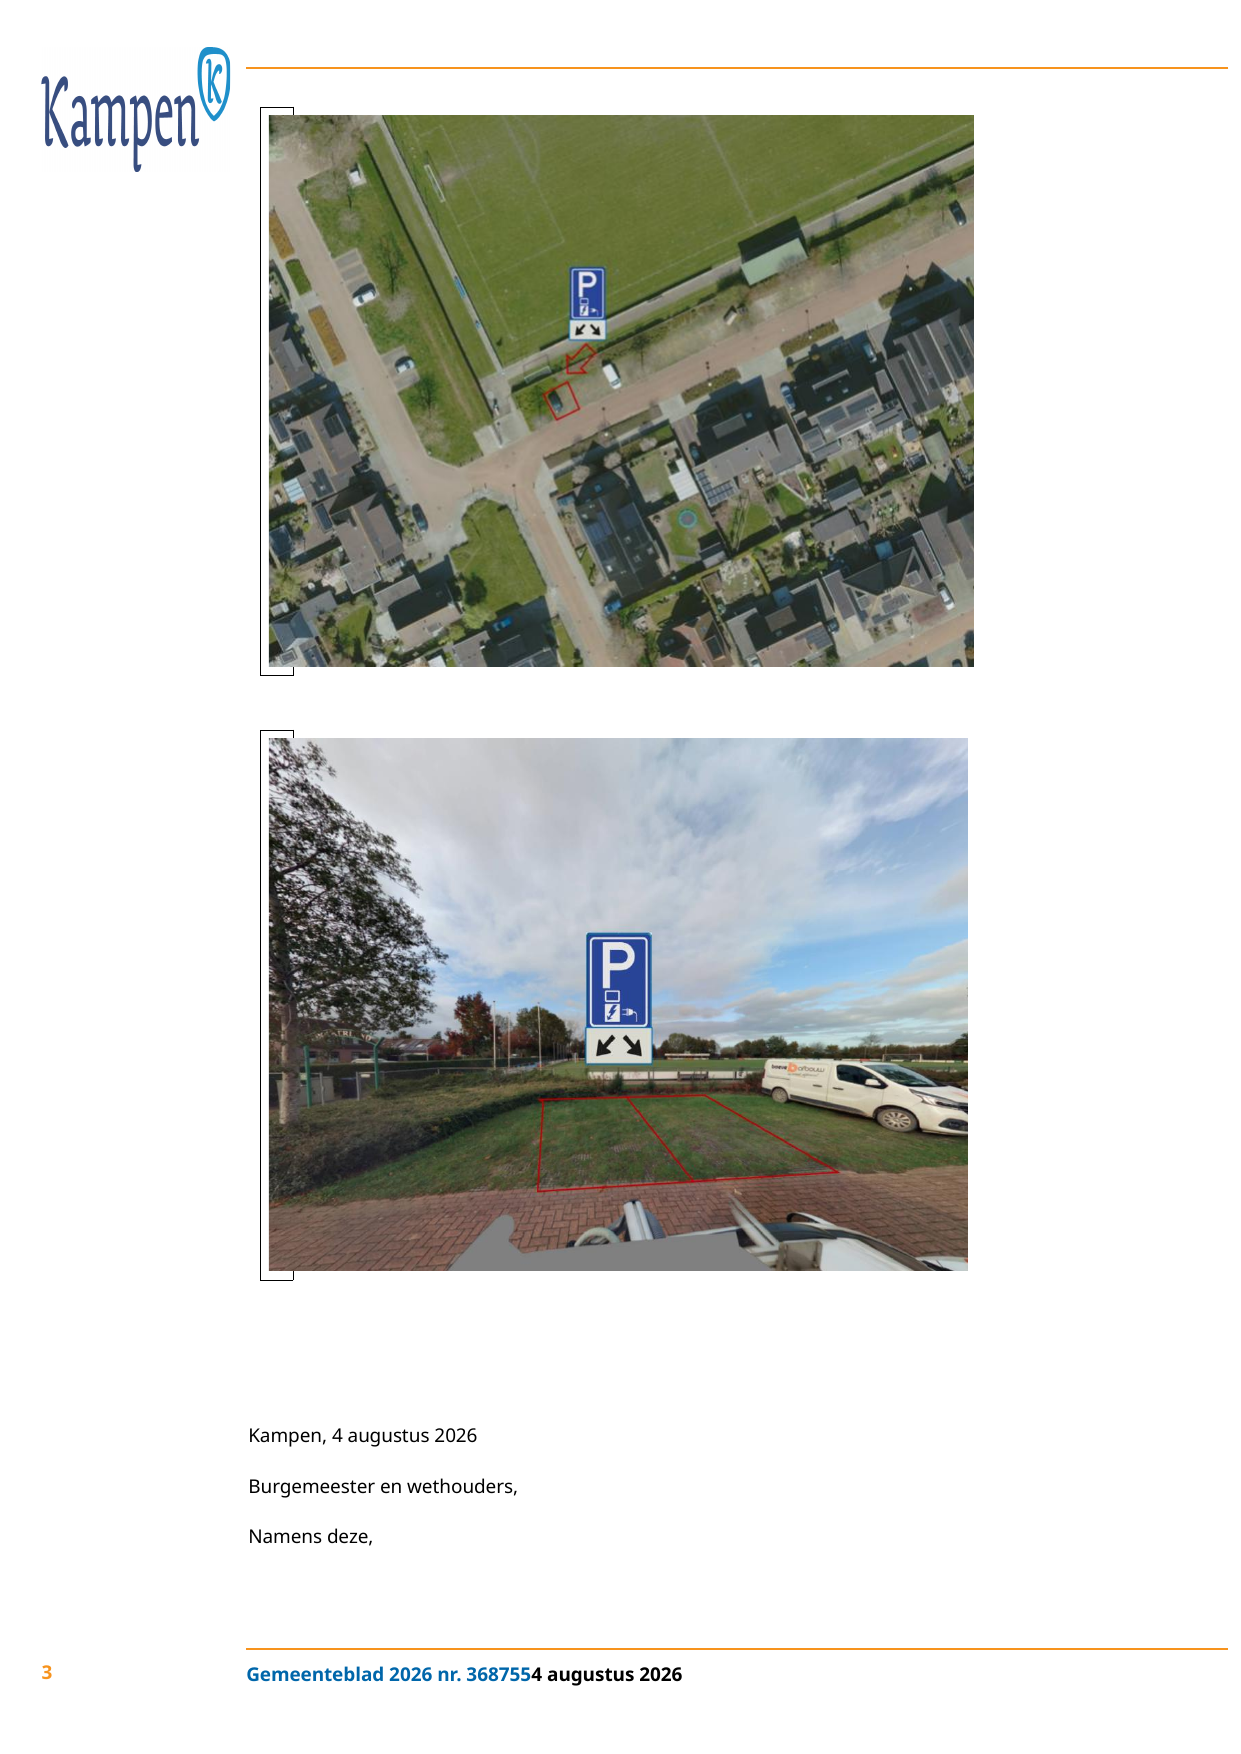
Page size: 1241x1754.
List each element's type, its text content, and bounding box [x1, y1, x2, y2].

text Namens deze, [248, 1523, 1152, 1549]
text Burgemeester en wethouders, [248, 1473, 1152, 1499]
picture [41, 47, 231, 172]
text Kampen, 4 augustus 2026 [248, 1423, 1152, 1448]
picture [268, 115, 974, 667]
picture [268, 738, 968, 1271]
